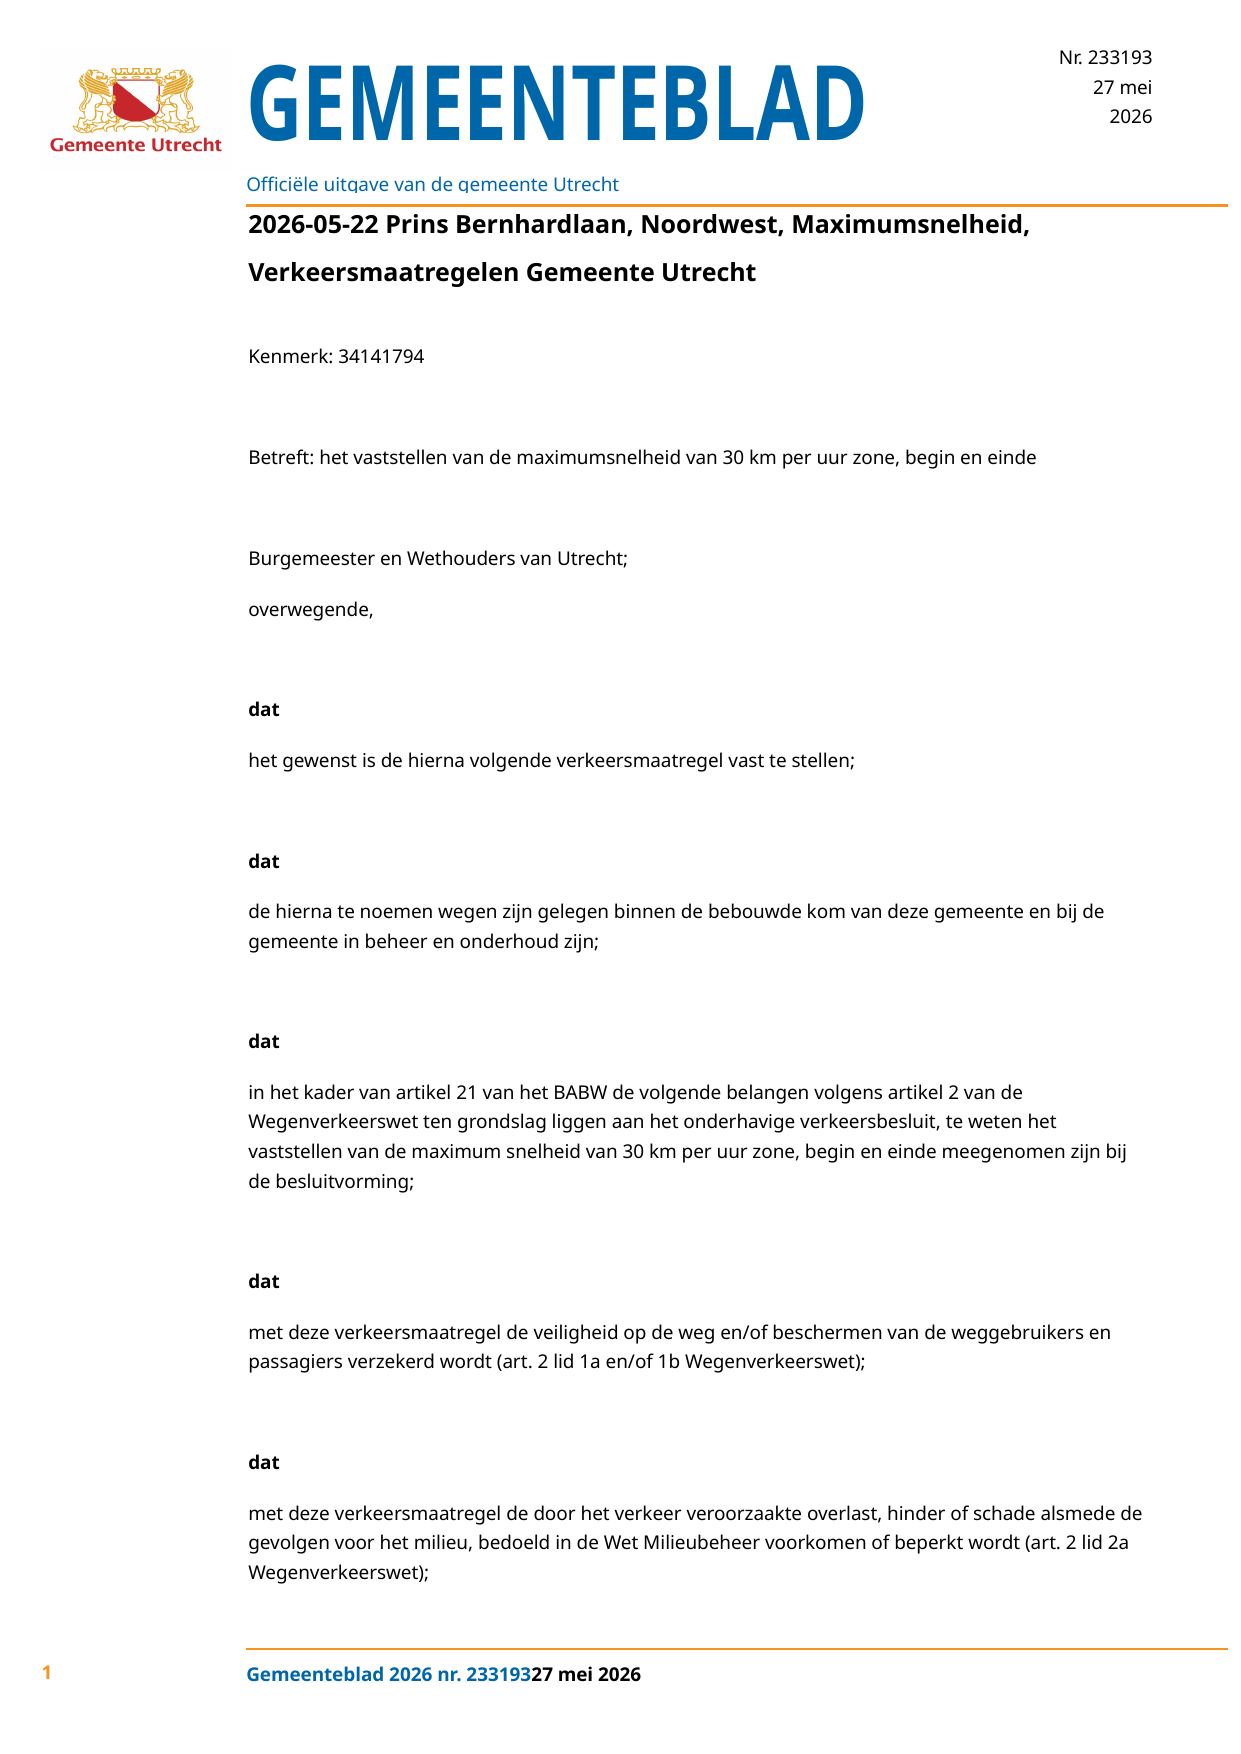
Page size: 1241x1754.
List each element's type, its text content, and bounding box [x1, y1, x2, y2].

text dat [248, 1449, 1152, 1475]
text Kenmerk: 34141794 [248, 344, 1152, 369]
text dat [248, 1269, 1152, 1294]
text dat [248, 848, 1152, 873]
text Burgemeester en Wethouders van Utrecht; [248, 545, 1152, 571]
text het gewenst is de hierna volgende verkeersmaatregel vast te stellen; [248, 747, 1152, 773]
text de hierna te noemen wegen zijn gelegen binnen de bebouwde kom van deze gemeente en bij de gemeente in beheer en onderhoud zijn; [248, 898, 1152, 953]
text met deze verkeersmaatregel de door het verkeer veroorzaakte overlast, hinder of schade alsmede de gevolgen voor het milieu, bedoeld in de Wet Milieubeheer voorkomen of beperkt wordt (art. 2 lid 2a Wegenverkeerswet); [248, 1500, 1152, 1585]
text met deze verkeersmaatregel de veiligheid op de weg en/of beschermen van de weggebruikers en passagiers verzekerd wordt (art. 2 lid 1a en/of 1b Wegenverkeerswet); [248, 1319, 1152, 1374]
text Betreft: het vaststellen van de maximumsnelheid van 30 km per uur zone, begin en einde [248, 444, 1152, 470]
text dat [248, 697, 1152, 722]
text overwegende, [248, 596, 1152, 621]
text in het kader van artikel 21 van het BABW de volgende belangen volgens artikel 2 van de Wegenverkeerswet ten grondslag liggen aan het onderhavige verkeersbesluit, te weten het vaststellen van de maximum snelheid van 30 km per uur zone, begin en einde meegenomen zijn bij de besluitvorming; [248, 1079, 1152, 1193]
text dat [248, 1029, 1152, 1054]
picture [41, 47, 231, 172]
text 2026-05-22 Prins Bernhardlaan, Noordwest, Maximumsnelheid, Verkeersmaatregelen Gemeente Utrecht [248, 207, 1152, 288]
